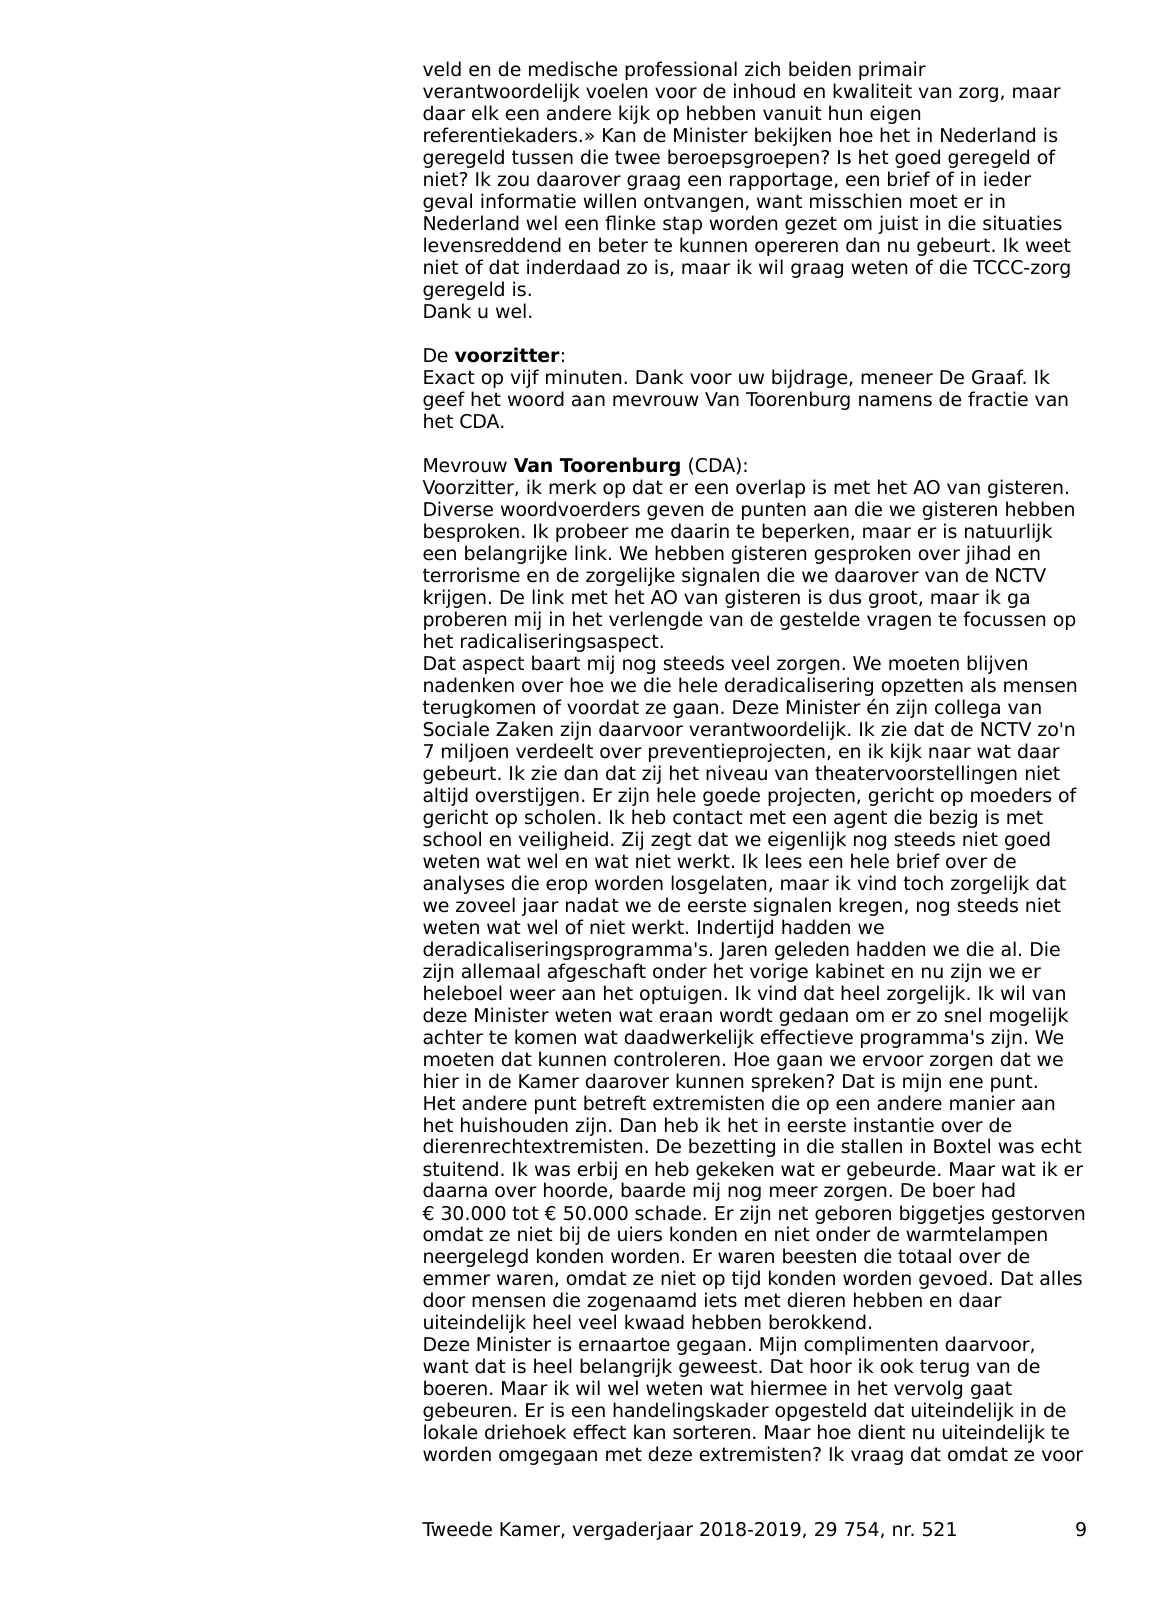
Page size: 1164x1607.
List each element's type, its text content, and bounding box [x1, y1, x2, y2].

text Mevrouw Van Toorenburg (CDA): [422, 455, 1087, 477]
text Exact op vijf minuten. Dank voor uw bijdrage, meneer De Graaf. Ik geef het woord aan mevrouw Van Toorenburg namens de fractie van het CDA. [422, 367, 1087, 433]
text veld en de medische professional zich beiden primair verantwoordelijk voelen voor de inhoud en kwaliteit van zorg, maar daar elk een andere kijk op hebben vanuit hun eigen referentiekaders.» Kan de Minister bekijken hoe het in Nederland is geregeld tussen die twee beroepsgroepen? Is het goed geregeld of niet? Ik zou daarover graag een rapportage, een brief of in ieder geval informatie willen ontvangen, want misschien moet er in Nederland wel een flinke stap worden gezet om juist in die situaties levensreddend en beter te kunnen opereren dan nu gebeurt. Ik weet niet of dat inderdaad zo is, maar ik wil graag weten of die TCCC-zorg geregeld is. [422, 59, 1087, 301]
text Voorzitter, ik merk op dat er een overlap is met het AO van gisteren. Diverse woordvoerders geven de punten aan die we gisteren hebben besproken. Ik probeer me daarin te beperken, maar er is natuurlijk een belangrijke link. We hebben gisteren gesproken over jihad en terrorisme en de zorgelijke signalen die we daarover van de NCTV krijgen. De link met het AO van gisteren is dus groot, maar ik ga proberen mij in het verlengde van de gestelde vragen te focussen op het radicaliseringsaspect. [422, 477, 1087, 653]
text De voorzitter: [422, 345, 1087, 367]
text Dank u wel. [422, 301, 1087, 323]
text Deze Minister is ernaartoe gegaan. Mijn complimenten daarvoor, want dat is heel belangrijk geweest. Dat hoor ik ook terug van de boeren. Maar ik wil wel weten wat hiermee in het vervolg gaat gebeuren. Er is een handelingskader opgesteld dat uiteindelijk in de lokale driehoek effect kan sorteren. Maar hoe dient nu uiteindelijk te worden omgegaan met deze extremisten? Ik vraag dat omdat ze voor [422, 1334, 1087, 1466]
text Dat aspect baart mij nog steeds veel zorgen. We moeten blijven nadenken over hoe we die hele deradicalisering opzetten als mensen terugkomen of voordat ze gaan. Deze Minister én zijn collega van Sociale Zaken zijn daarvoor verantwoordelijk. Ik zie dat de NCTV zo'n 7 miljoen verdeelt over preventieprojecten, en ik kijk naar wat daar gebeurt. Ik zie dan dat zij het niveau van theatervoorstellingen niet altijd overstijgen. Er zijn hele goede projecten, gericht op moeders of gericht op scholen. Ik heb contact met een agent die bezig is met school en veiligheid. Zij zegt dat we eigenlijk nog steeds niet goed weten wat wel en wat niet werkt. Ik lees een hele brief over de analyses die erop worden losgelaten, maar ik vind toch zorgelijk dat we zoveel jaar nadat we de eerste signalen kregen, nog steeds niet weten wat wel of niet werkt. Indertijd hadden we deradicaliseringsprogramma's. Jaren geleden hadden we die al. Die zijn allemaal afgeschaft onder het vorige kabinet en nu zijn we er heleboel weer aan het optuigen. Ik vind dat heel zorgelijk. Ik wil van deze Minister weten wat eraan wordt gedaan om er zo snel mogelijk achter te komen wat daadwerkelijk effectieve programma's zijn. We moeten dat kunnen controleren. Hoe gaan we ervoor zorgen dat we hier in de Kamer daarover kunnen spreken? Dat is mijn ene punt. [422, 653, 1087, 1092]
text Het andere punt betreft extremisten die op een andere manier aan het huishouden zijn. Dan heb ik het in eerste instantie over de dierenrechtextremisten. De bezetting in die stallen in Boxtel was echt stuitend. Ik was erbij en heb gekeken wat er gebeurde. Maar wat ik er daarna over hoorde, baarde mij nog meer zorgen. De boer had € 30.000 tot € 50.000 schade. Er zijn net geboren biggetjes gestorven omdat ze niet bij de uiers konden en niet onder de warmtelampen neergelegd konden worden. Er waren beesten die totaal over de emmer waren, omdat ze niet op tijd konden worden gevoed. Dat alles door mensen die zogenaamd iets met dieren hebben en daar uiteindelijk heel veel kwaad hebben berokkend. [422, 1092, 1087, 1334]
